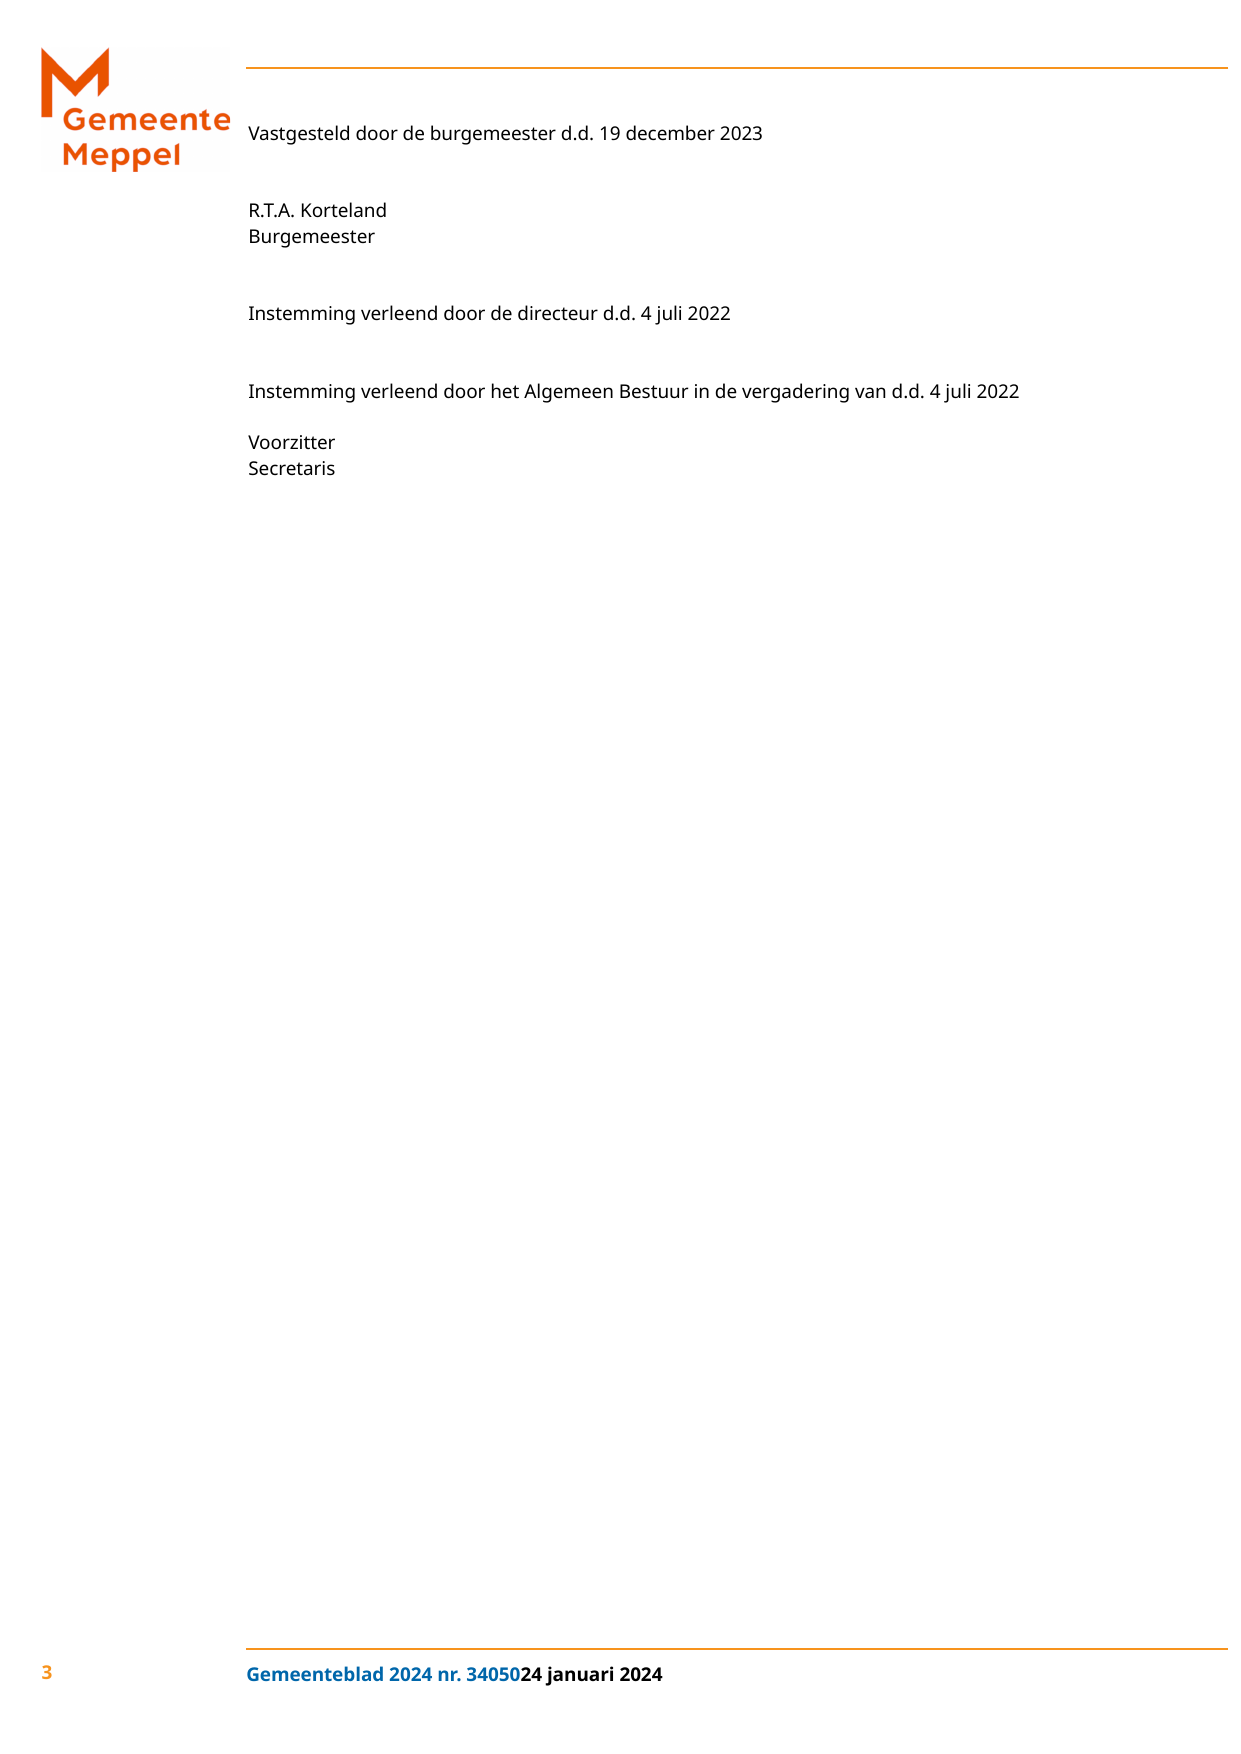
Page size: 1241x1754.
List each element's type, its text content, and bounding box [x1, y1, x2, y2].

text Secretaris [248, 455, 1152, 481]
text Voorzitter [248, 429, 1152, 455]
text Instemming verleend door de directeur d.d. 4 juli 2022 [248, 301, 1152, 326]
text Vastgesteld door de burgemeester d.d. 19 december 2023 [248, 121, 1152, 146]
picture [41, 47, 231, 172]
text Instemming verleend door het Algemeen Bestuur in de vergadering van d.d. 4 juli 2022 [248, 378, 1152, 403]
text Burgemeester [248, 223, 1152, 249]
text R.T.A. Korteland [248, 198, 1152, 223]
